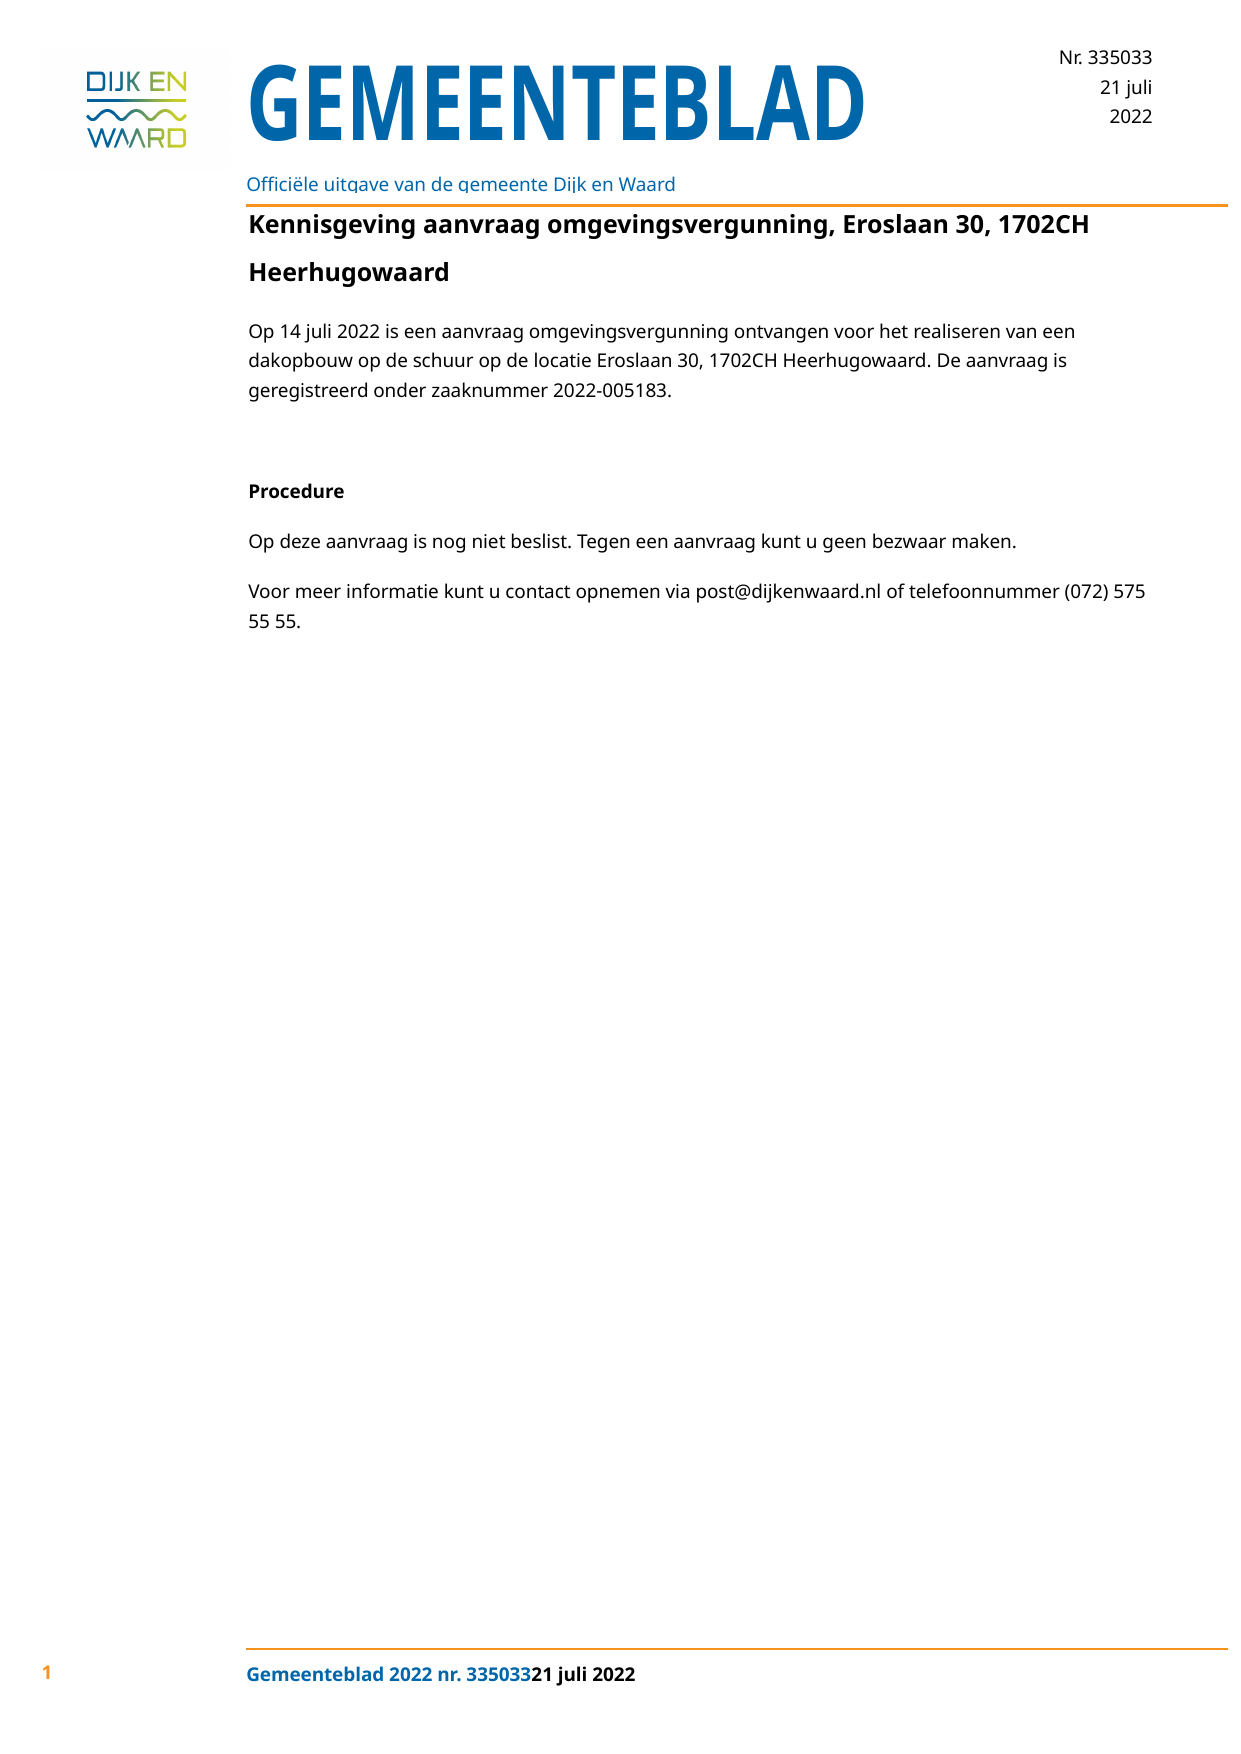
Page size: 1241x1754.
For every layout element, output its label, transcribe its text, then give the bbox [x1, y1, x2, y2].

text Op 14 juli 2022 is een aanvraag omgevingsvergunning ontvangen voor het realiseren van een dakopbouw op de schuur op de locatie Eroslaan 30, 1702CH Heerhugowaard. De aanvraag is geregistreerd onder zaaknummer 2022-005183. [248, 318, 1152, 403]
picture [41, 47, 231, 172]
text Procedure [248, 478, 1152, 504]
text Kennisgeving aanvraag omgevingsvergunning, Eroslaan 30, 1702CH Heerhugowaard [248, 207, 1152, 288]
text Voor meer informatie kunt u contact opnemen via post@dijkenwaard.nl of telefoonnummer (072) 575 55 55. [248, 579, 1152, 634]
text Op deze aanvraag is nog niet beslist. Tegen een aanvraag kunt u geen bezwaar maken. [248, 528, 1152, 554]
